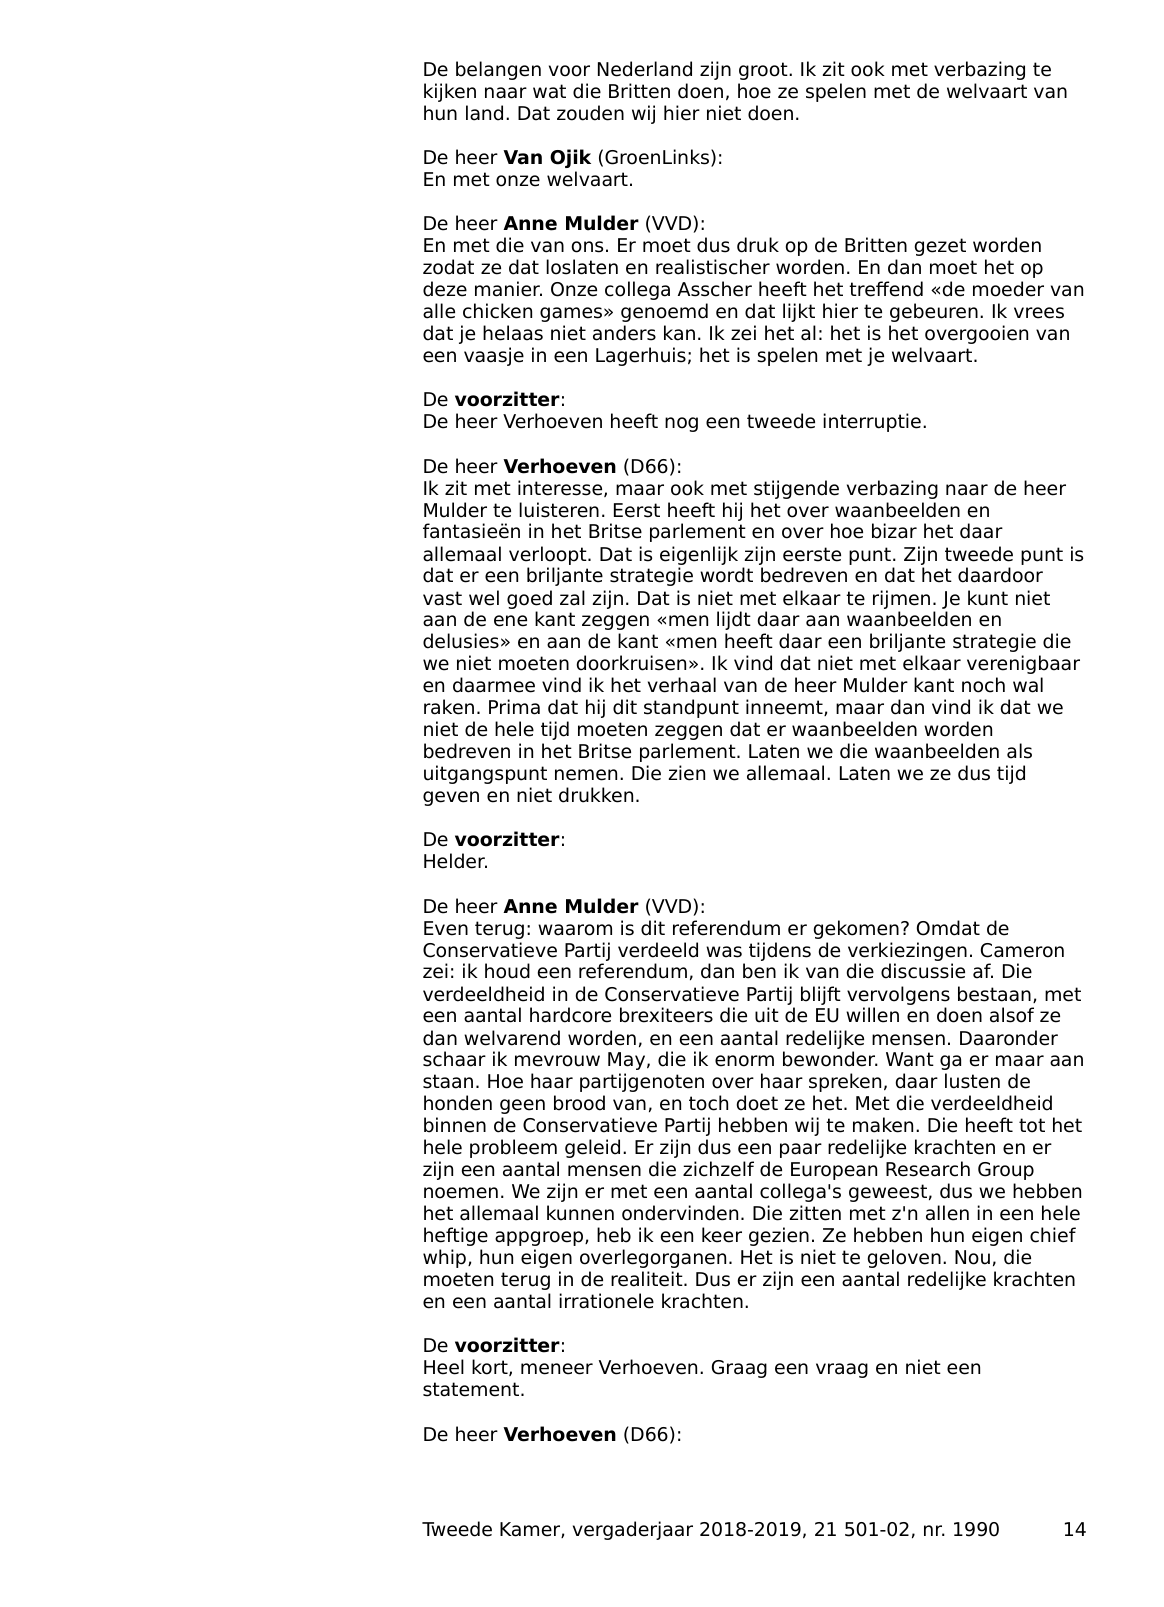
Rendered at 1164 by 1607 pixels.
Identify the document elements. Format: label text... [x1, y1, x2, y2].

text De heer Van Ojik (GroenLinks): [422, 147, 1087, 169]
text De belangen voor Nederland zijn groot. Ik zit ook met verbazing te kijken naar wat die Britten doen, hoe ze spelen met de welvaart van hun land. Dat zouden wij hier niet doen. [422, 59, 1087, 125]
text De heer Verhoeven (D66): [422, 456, 1087, 477]
text De heer Verhoeven (D66): [422, 1423, 1087, 1445]
text De voorzitter: [422, 389, 1087, 411]
text De heer Verhoeven heeft nog een tweede interruptie. [422, 411, 1087, 433]
text Helder. [422, 851, 1087, 873]
text De heer Anne Mulder (VVD): [422, 896, 1087, 917]
text Heel kort, meneer Verhoeven. Graag een vraag en niet een statement. [422, 1357, 1087, 1401]
text Even terug: waarom is dit referendum er gekomen? Omdat de Conservatieve Partij verdeeld was tijdens de verkiezingen. Cameron zei: ik houd een referendum, dan ben ik van die discussie af. Die verdeeldheid in de Conservatieve Partij blijft vervolgens bestaan, met een aantal hardcore brexiteers die uit de EU willen en doen alsof ze dan welvarend worden, en een aantal redelijke mensen. Daaronder schaar ik mevrouw May, die ik enorm bewonder. Want ga er maar aan staan. Hoe haar partijgenoten over haar spreken, daar lusten de honden geen brood van, en toch doet ze het. Met die verdeeldheid binnen de Conservatieve Partij hebben wij te maken. Die heeft tot het hele probleem geleid. Er zijn dus een paar redelijke krachten en er zijn een aantal mensen die zichzelf de European Research Group noemen. We zijn er met een aantal collega's geweest, dus we hebben het allemaal kunnen ondervinden. Die zitten met z'n allen in een hele heftige appgroep, heb ik een keer gezien. Ze hebben hun eigen chief whip, hun eigen overlegorganen. Het is niet te geloven. Nou, die moeten terug in de realiteit. Dus er zijn een aantal redelijke krachten en een aantal irrationele krachten. [422, 917, 1087, 1313]
text En met die van ons. Er moet dus druk op de Britten gezet worden zodat ze dat loslaten en realistischer worden. En dan moet het op deze manier. Onze collega Asscher heeft het treffend «de moeder van alle chicken games» genoemd en dat lijkt hier te gebeuren. Ik vrees dat je helaas niet anders kan. Ik zei het al: het is het overgooien van een vaasje in een Lagerhuis; het is spelen met je welvaart. [422, 235, 1087, 367]
text De voorzitter: [422, 829, 1087, 851]
text En met onze welvaart. [422, 169, 1087, 191]
text De voorzitter: [422, 1335, 1087, 1357]
text De heer Anne Mulder (VVD): [422, 213, 1087, 235]
text Ik zit met interesse, maar ook met stijgende verbazing naar de heer Mulder te luisteren. Eerst heeft hij het over waanbeelden en fantasieën in het Britse parlement en over hoe bizar het daar allemaal verloopt. Dat is eigenlijk zijn eerste punt. Zijn tweede punt is dat er een briljante strategie wordt bedreven en dat het daardoor vast wel goed zal zijn. Dat is niet met elkaar te rijmen. Je kunt niet aan de ene kant zeggen «men lijdt daar aan waanbeelden en delusies» en aan de kant «men heeft daar een briljante strategie die we niet moeten doorkruisen». Ik vind dat niet met elkaar verenigbaar en daarmee vind ik het verhaal van de heer Mulder kant noch wal raken. Prima dat hij dit standpunt inneemt, maar dan vind ik dat we niet de hele tijd moeten zeggen dat er waanbeelden worden bedreven in het Britse parlement. Laten we die waanbeelden als uitgangspunt nemen. Die zien we allemaal. Laten we ze dus tijd geven en niet drukken. [422, 477, 1087, 807]
